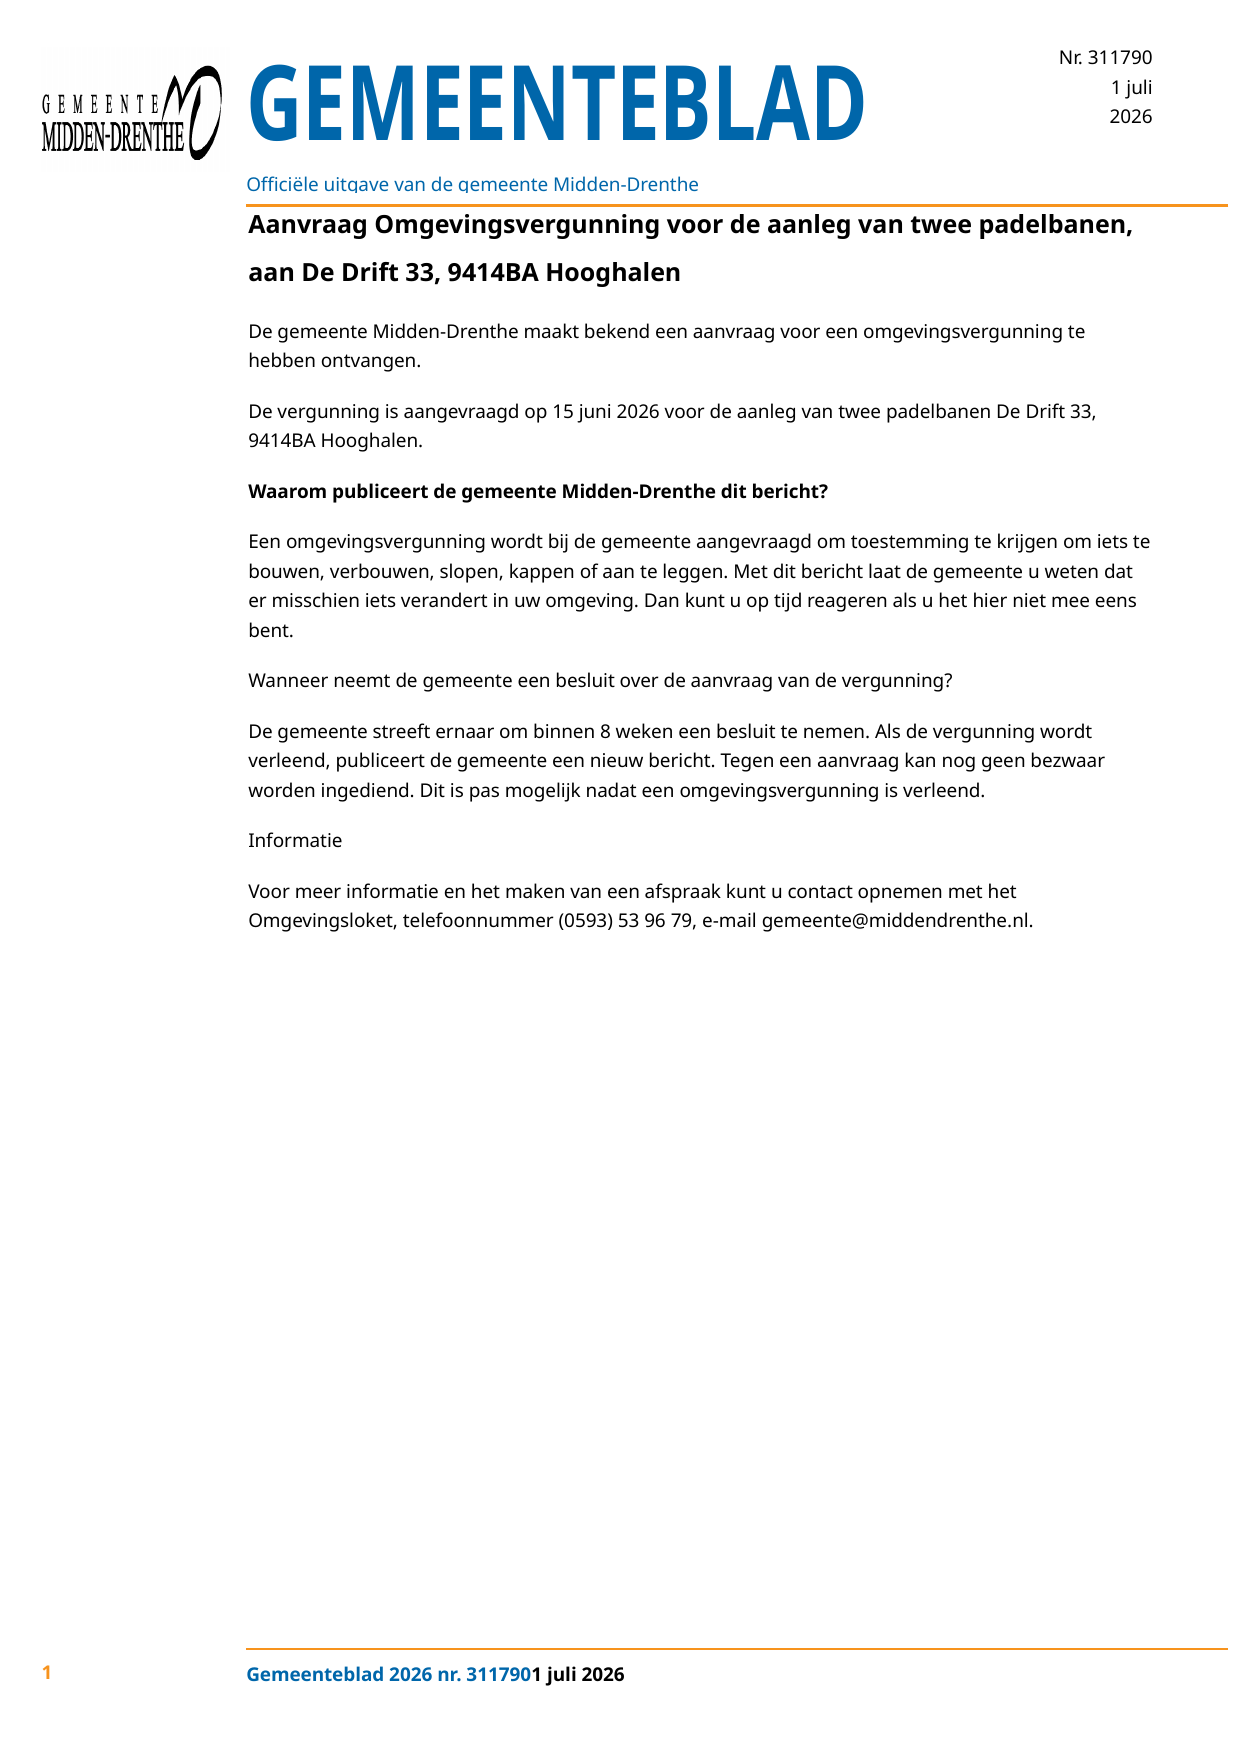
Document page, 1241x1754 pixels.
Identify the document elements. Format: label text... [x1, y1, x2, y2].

text Aanvraag Omgevingsvergunning voor de aanleg van twee padelbanen, aan De Drift 33, 9414BA Hooghalen [248, 207, 1152, 288]
text Waarom publiceert de gemeente Midden-Drenthe dit bericht? [248, 478, 1152, 504]
text De gemeente Midden-Drenthe maakt bekend een aanvraag voor een omgevingsvergunning te hebben ontvangen. [248, 318, 1152, 373]
text Voor meer informatie en het maken van een afspraak kunt u contact opnemen met het Omgevingsloket, telefoonnummer (0593) 53 96 79, e-mail gemeente@middendrenthe.nl. [248, 878, 1152, 933]
text Wanneer neemt de gemeente een besluit over de aanvraag van de vergunning? [248, 667, 1152, 693]
text Informatie [248, 827, 1152, 853]
picture [41, 47, 231, 172]
text De vergunning is aangevraagd op 15 juni 2026 voor de aanleg van twee padelbanen De Drift 33, 9414BA Hooghalen. [248, 398, 1152, 453]
text De gemeente streeft ernaar om binnen 8 weken een besluit te nemen. Als de vergunning wordt verleend, publiceert de gemeente een nieuw bericht. Tegen een aanvraag kan nog geen bezwaar worden ingediend. Dit is pas mogelijk nadat een omgevingsvergunning is verleend. [248, 718, 1152, 803]
text Een omgevingsvergunning wordt bij de gemeente aangevraagd om toestemming te krijgen om iets te bouwen, verbouwen, slopen, kappen of aan te leggen. Met dit bericht laat de gemeente u weten dat er misschien iets verandert in uw omgeving. Dan kunt u op tijd reageren als u het hier niet mee eens bent. [248, 528, 1152, 643]
